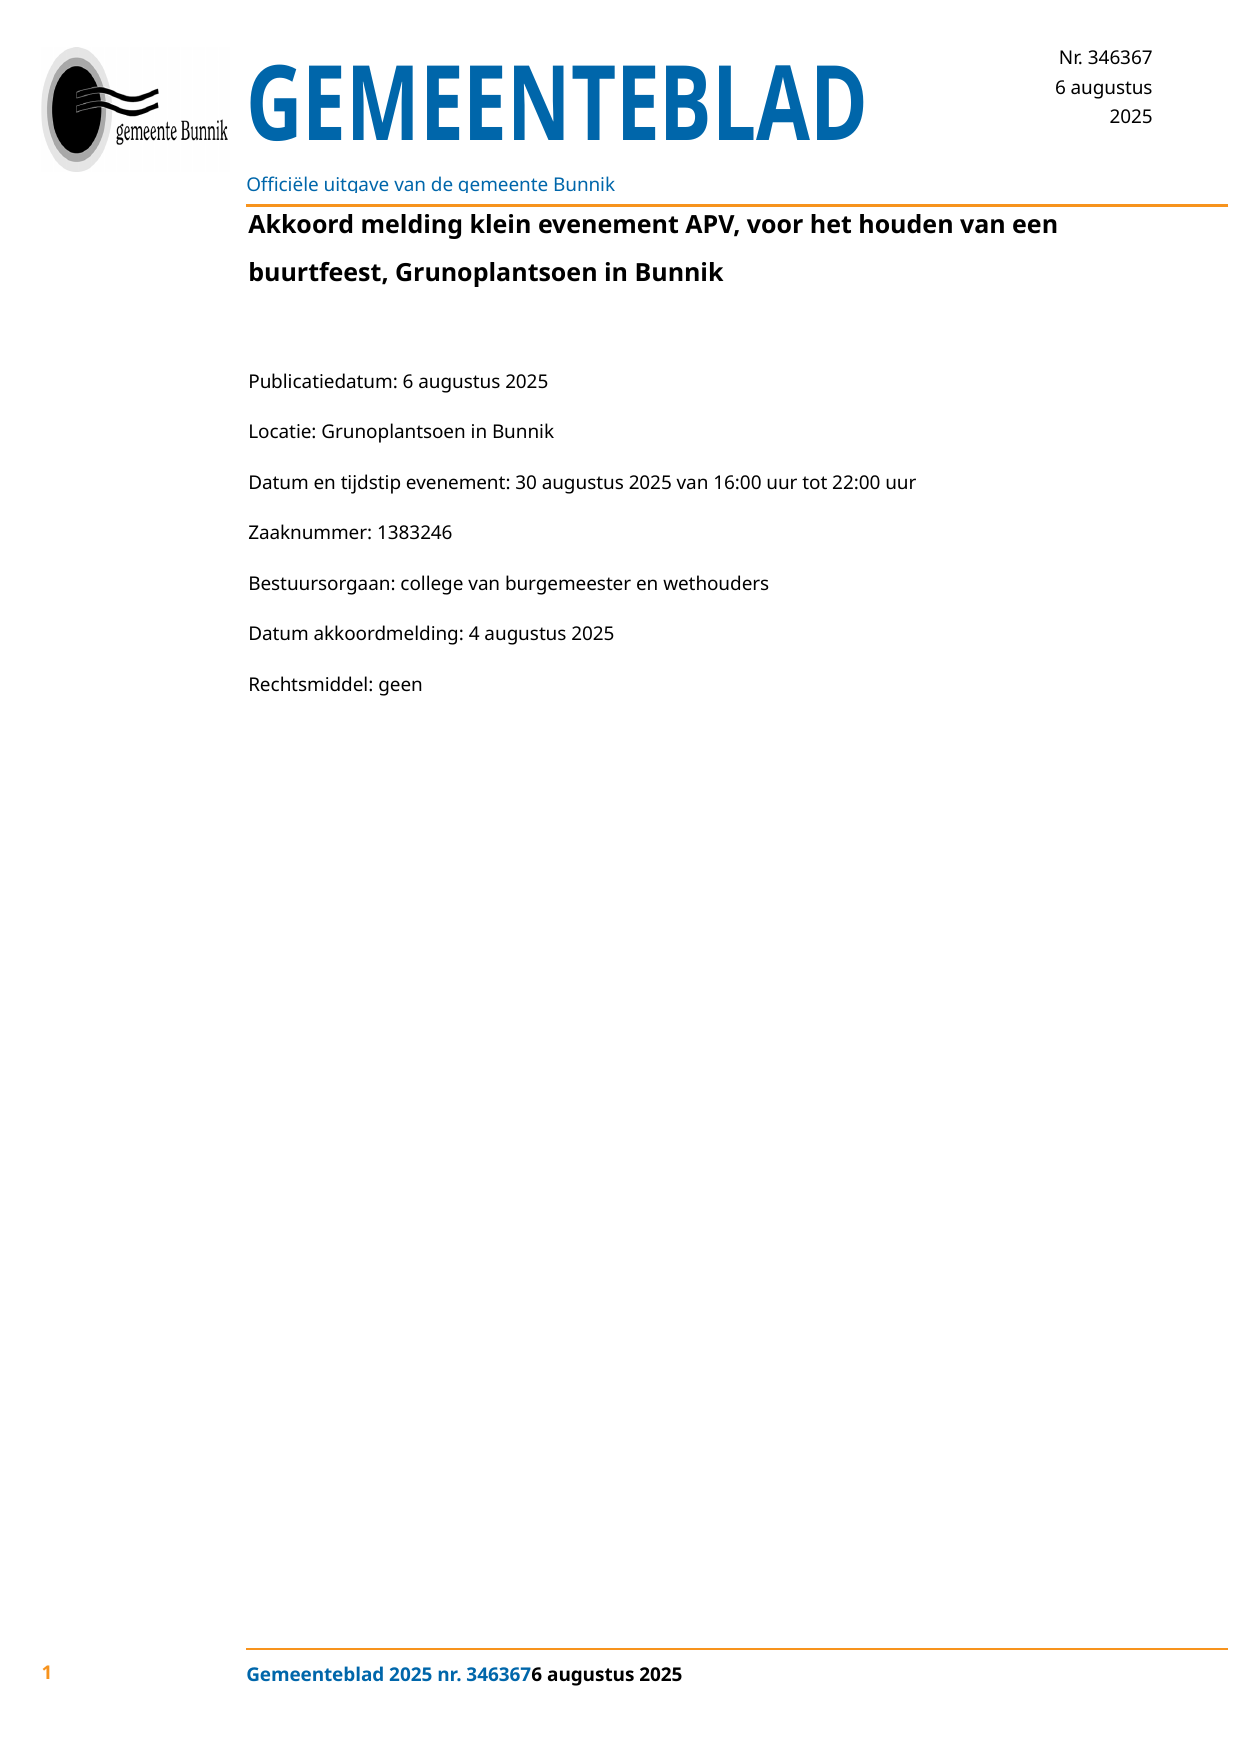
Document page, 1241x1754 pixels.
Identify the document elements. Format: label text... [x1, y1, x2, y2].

text Rechtsmiddel: geen [248, 671, 1152, 697]
text Datum akkoordmelding: 4 augustus 2025 [248, 620, 1152, 646]
text Akkoord melding klein evenement APV, voor het houden van een buurtfeest, Grunoplantsoen in Bunnik [248, 207, 1152, 288]
text Locatie: Grunoplantsoen in Bunnik [248, 419, 1152, 444]
text Bestuursorgaan: college van burgemeester en wethouders [248, 570, 1152, 596]
text Publicatiedatum: 6 augustus 2025 [248, 368, 1152, 394]
text Zaaknummer: 1383246 [248, 519, 1152, 545]
text Datum en tijdstip evenement: 30 augustus 2025 van 16:00 uur tot 22:00 uur [248, 469, 1152, 495]
picture [41, 47, 231, 172]
